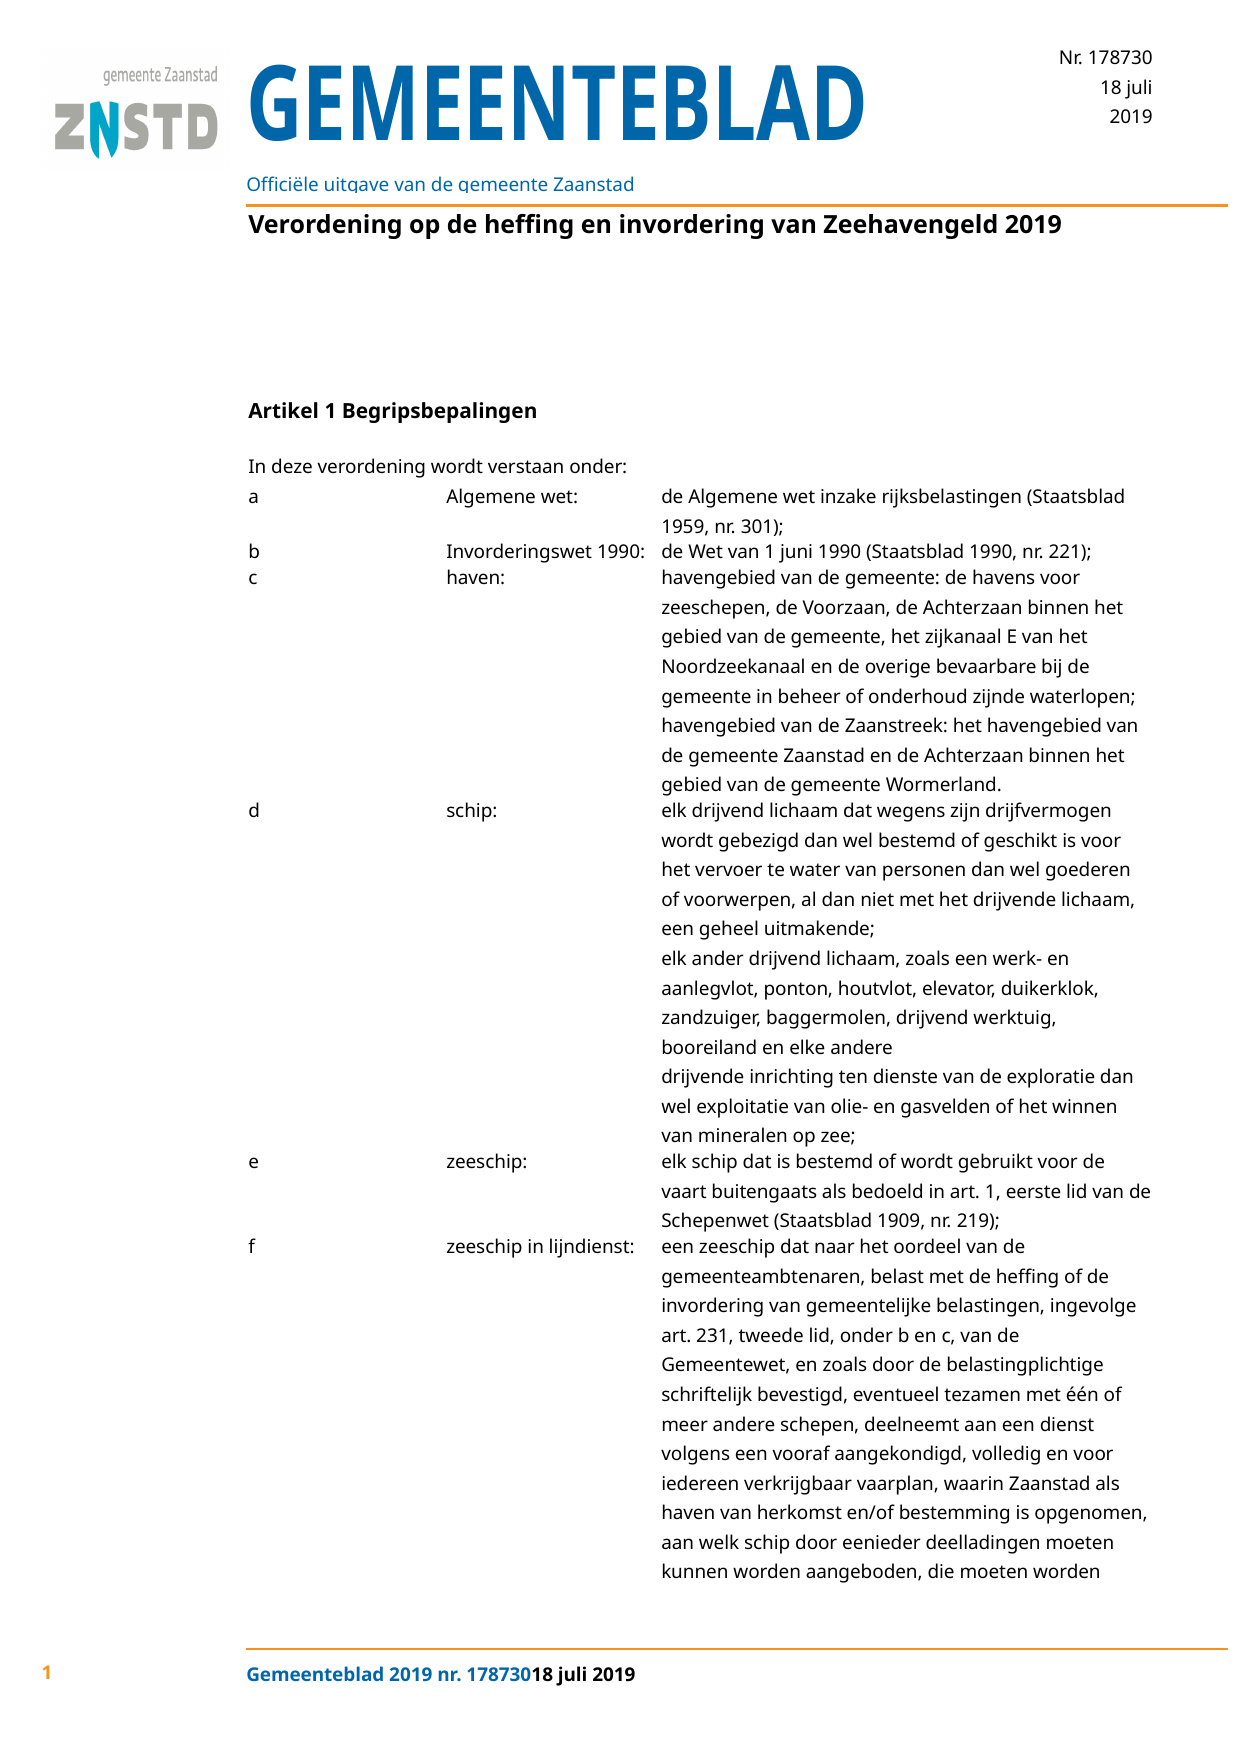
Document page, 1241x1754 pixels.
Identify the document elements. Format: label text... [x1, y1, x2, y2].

table_cell havengebied van de gemeente: de havens voor zeeschepen, de Voorzaan, de Achterzaan binnen het gebied van de gemeente, het zijkanaal E van het Noordzeekanaal en de overige bevaarbare bij de gemeente in beheer of onderhoud zijnde waterlopen; havengebied van de Zaanstreek: het havengebied van de gemeente Zaanstad en de Achterzaan binnen het gebied van de gemeente Wormerland. [661, 565, 1152, 797]
table_cell schip: [446, 797, 661, 1148]
text Artikel 1 Begripsbepalingen [248, 396, 1152, 424]
table_cell c [248, 565, 446, 797]
table_cell f [248, 1233, 446, 1584]
table_cell de Wet van 1 juni 1990 (Staatsblad 1990, nr. 221); [661, 539, 1152, 564]
table_cell d [248, 797, 446, 1148]
table_cell elk schip dat is bestemd of wordt gebruikt voor de vaart buitengaats als bedoeld in art. 1, eerste lid van de Schepenwet (Staatsblad 1909, nr. 219); [661, 1149, 1152, 1233]
table_header a [248, 484, 446, 539]
table_cell zeeschip in lijndienst: [446, 1233, 661, 1584]
table_cell elk drijvend lichaam dat wegens zijn drijfvermogen wordt gebezigd dan wel bestemd of geschikt is voor het vervoer te water van personen dan wel goederen of voorwerpen, al dan niet met het drijvende lichaam, een geheel uitmakende; elk ander drijvend lichaam, zoals een werk- en aanlegvlot, ponton, houtvlot, elevator, duikerklok, zandzuiger, baggermolen, drijvend werktuig, booreiland en elke andere drijvende inrichting ten dienste van de exploratie dan wel exploitatie van olie- en gasvelden of het winnen van mineralen op zee; [661, 797, 1152, 1148]
table_cell e [248, 1149, 446, 1233]
table_cell Invorderingswet 1990: [446, 539, 661, 564]
text In deze verordening wordt verstaan onder: [248, 454, 1152, 479]
table_cell b [248, 539, 446, 564]
table_cell haven: [446, 565, 661, 797]
table_header Algemene wet: [446, 484, 661, 539]
table_cell een zeeschip dat naar het oordeel van de gemeenteambtenaren, belast met de heffing of de invordering van gemeentelijke belastingen, ingevolge art. 231, tweede lid, onder b en c, van de Gemeentewet, en zoals door de belastingplichtige schriftelijk bevestigd, eventueel tezamen met één of meer andere schepen, deelneemt aan een dienst volgens een vooraf aangekondigd, volledig en voor iedereen verkrijgbaar vaarplan, waarin Zaanstad als haven van herkomst en/of bestemming is opgenomen, aan welk schip door eenieder deelladingen moeten kunnen worden aangeboden, die moeten worden [661, 1233, 1152, 1584]
text Verordening op de heffing en invordering van Zeehavengeld 2019 [248, 207, 1152, 241]
table_header de Algemene wet inzake rijksbelastingen (Staatsblad 1959, nr. 301); [661, 484, 1152, 539]
picture [41, 47, 231, 172]
table_cell zeeschip: [446, 1149, 661, 1233]
